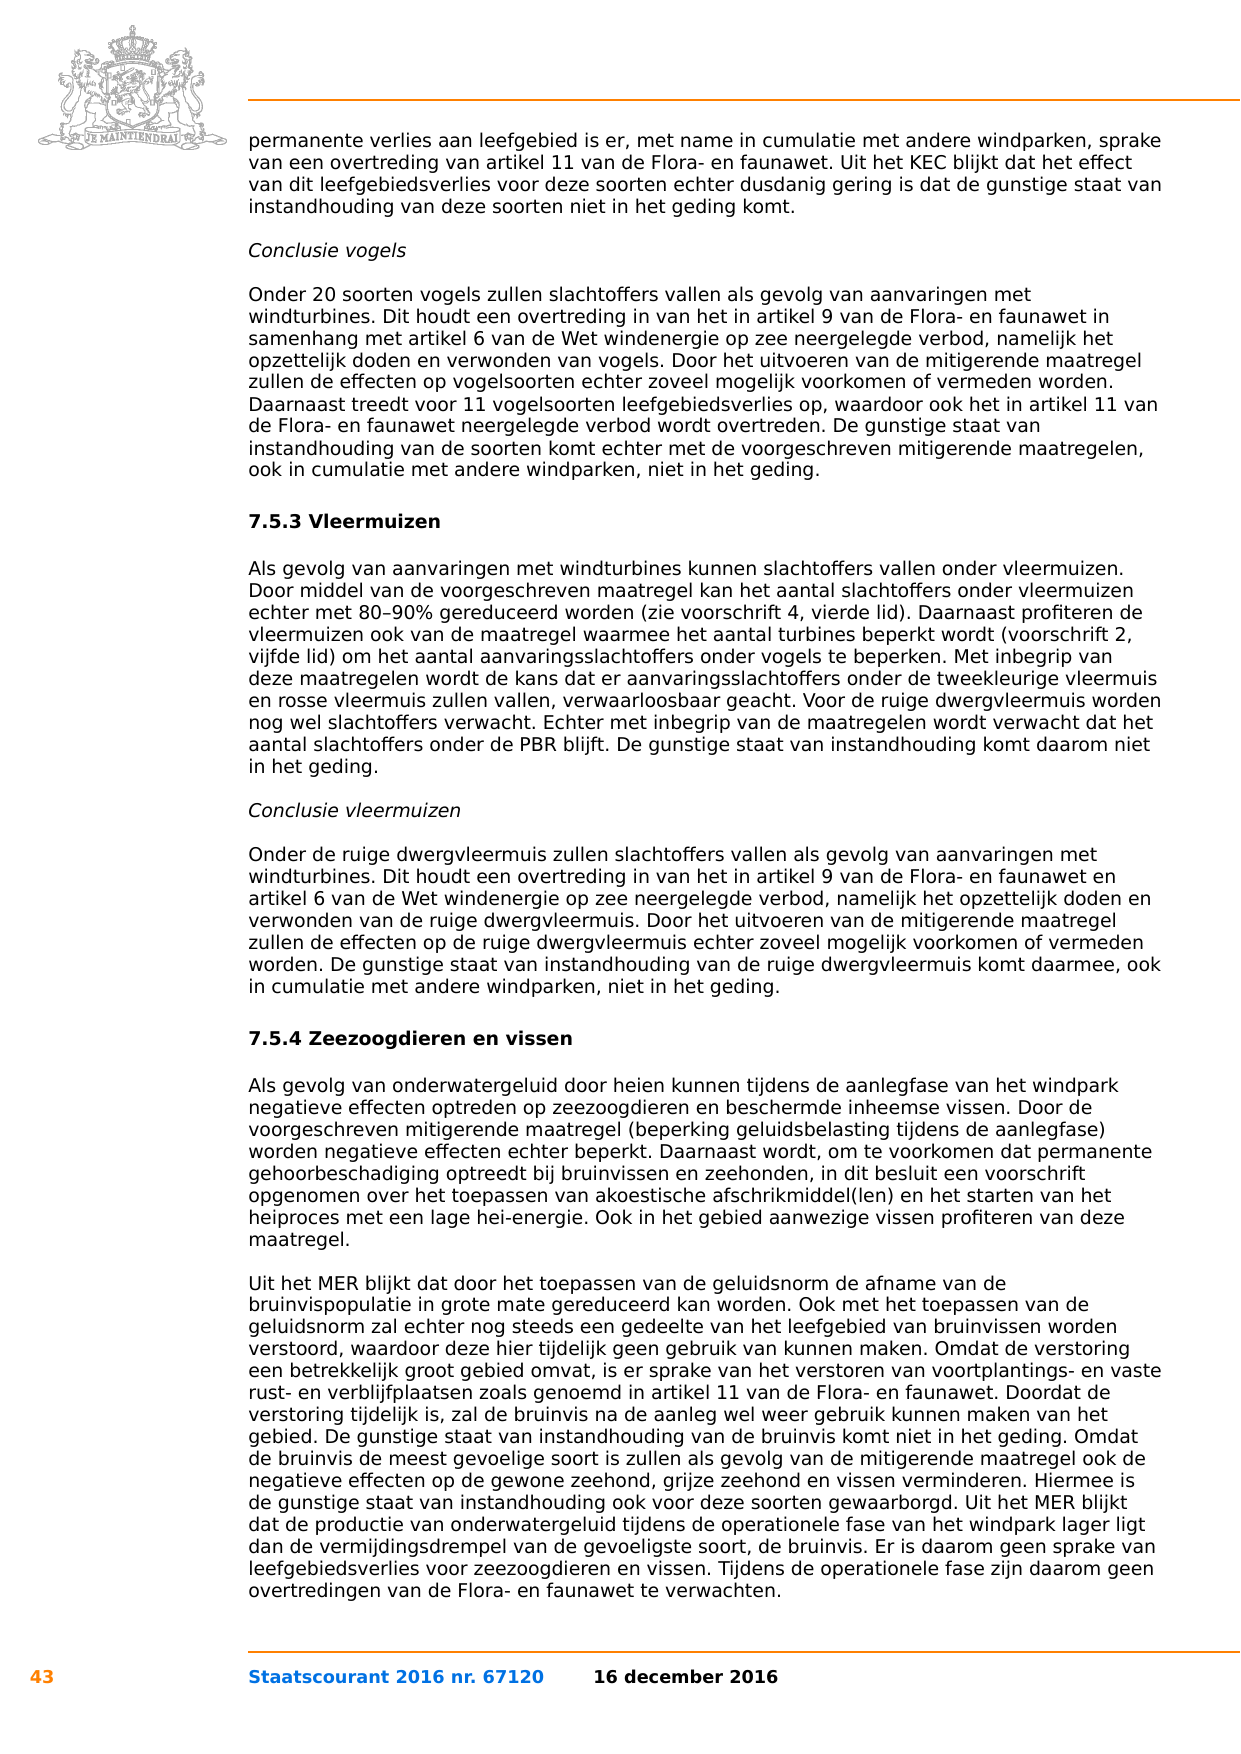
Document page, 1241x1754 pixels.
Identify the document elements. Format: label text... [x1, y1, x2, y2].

text Onder 20 soorten vogels zullen slachtoffers vallen als gevolg van aanvaringen met windturbines. Dit houdt een overtreding in van het in artikel 9 van de Flora- en faunawet in samenhang met artikel 6 van de Wet windenergie op zee neergelegde verbod, namelijk het opzettelijk doden en verwonden van vogels. Door het uitvoeren van de mitigerende maatregel zullen de effecten op vogelsoorten echter zoveel mogelijk voorkomen of vermeden worden. Daarnaast treedt voor 11 vogelsoorten leefgebiedsverlies op, waardoor ook het in artikel 11 van de Flora- en faunawet neergelegde verbod wordt overtreden. De gunstige staat van instandhouding van de soorten komt echter met de voorgeschreven mitigerende maatregelen, ook in cumulatie met andere windparken, niet in het geding. [248, 283, 1163, 481]
subtitle Conclusie vogels [248, 240, 1163, 262]
text Onder de ruige dwergvleermuis zullen slachtoffers vallen als gevolg van aanvaringen met windturbines. Dit houdt een overtreding in van het in artikel 9 van de Flora- en faunawet en artikel 6 van de Wet windenergie op zee neergelegde verbod, namelijk het opzettelijk doden en verwonden van de ruige dwergvleermuis. Door het uitvoeren van de mitigerende maatregel zullen de effecten op de ruige dwergvleermuis echter zoveel mogelijk voorkomen of vermeden worden. De gunstige staat van instandhouding van de ruige dwergvleermuis komt daarmee, ook in cumulatie met andere windparken, niet in het geding. [248, 844, 1163, 998]
subtitle Conclusie vleermuizen [248, 800, 1163, 822]
text Uit het MER blijkt dat door het toepassen van de geluidsnorm de afname van de bruinvispopulatie in grote mate gereduceerd kan worden. Ook met het toepassen van de geluidsnorm zal echter nog steeds een gedeelte van het leefgebied van bruinvissen worden verstoord, waardoor deze hier tijdelijk geen gebruik van kunnen maken. Omdat de verstoring een betrekkelijk groot gebied omvat, is er sprake van het verstoren van voortplantings- en vaste rust- en verblijfplaatsen zoals genoemd in artikel 11 van de Flora- en faunawet. Doordat de verstoring tijdelijk is, zal de bruinvis na de aanleg wel weer gebruik kunnen maken van het gebied. De gunstige staat van instandhouding van de bruinvis komt niet in het geding. Omdat de bruinvis de meest gevoelige soort is zullen als gevolg van de mitigerende maatregel ook de negatieve effecten op de gewone zeehond, grijze zeehond en vissen verminderen. Hiermee is de gunstige staat van instandhouding ook voor deze soorten gewaarborgd. Uit het MER blijkt dat de productie van onderwatergeluid tijdens de operationele fase van het windpark lager ligt dan de vermijdingsdrempel van de gevoeligste soort, de bruinvis. Er is daarom geen sprake van leefgebiedsverlies voor zeezoogdieren en vissen. Tijdens de operationele fase zijn daarom geen overtredingen van de Flora- en faunawet te verwachten. [248, 1272, 1163, 1602]
subtitle 7.5.3 Vleermuizen [248, 511, 1163, 533]
picture [38, 25, 227, 150]
text Als gevolg van onderwatergeluid door heien kunnen tijdens de aanlegfase van het windpark negatieve effecten optreden op zeezoogdieren en beschermde inheemse vissen. Door de voorgeschreven mitigerende maatregel (beperking geluidsbelasting tijdens de aanlegfase) worden negatieve effecten echter beperkt. Daarnaast wordt, om te voorkomen dat permanente gehoorbeschadiging optreedt bij bruinvissen en zeehonden, in dit besluit een voorschrift opgenomen over het toepassen van akoestische afschrikmiddel(len) en het starten van het heiproces met een lage hei-energie. Ook in het gebied aanwezige vissen profiteren van deze maatregel. [248, 1075, 1163, 1251]
text permanente verlies aan leefgebied is er, met name in cumulatie met andere windparken, sprake van een overtreding van artikel 11 van de Flora- en faunawet. Uit het KEC blijkt dat het effect van dit leefgebiedsverlies voor deze soorten echter dusdanig gering is dat de gunstige staat van instandhouding van deze soorten niet in het geding komt. [248, 130, 1163, 218]
text Als gevolg van aanvaringen met windturbines kunnen slachtoffers vallen onder vleermuizen. Door middel van de voorgeschreven maatregel kan het aantal slachtoffers onder vleermuizen echter met 80–90% gereduceerd worden (zie voorschrift 4, vierde lid). Daarnaast profiteren de vleermuizen ook van de maatregel waarmee het aantal turbines beperkt wordt (voorschrift 2, vijfde lid) om het aantal aanvaringsslachtoffers onder vogels te beperken. Met inbegrip van deze maatregelen wordt de kans dat er aanvaringsslachtoffers onder de tweekleurige vleermuis en rosse vleermuis zullen vallen, verwaarloosbaar geacht. Voor de ruige dwergvleermuis worden nog wel slachtoffers verwacht. Echter met inbegrip van de maatregelen wordt verwacht dat het aantal slachtoffers onder de PBR blijft. De gunstige staat van instandhouding komt daarom niet in het geding. [248, 558, 1163, 778]
subtitle 7.5.4 Zeezoogdieren en vissen [248, 1028, 1163, 1050]
